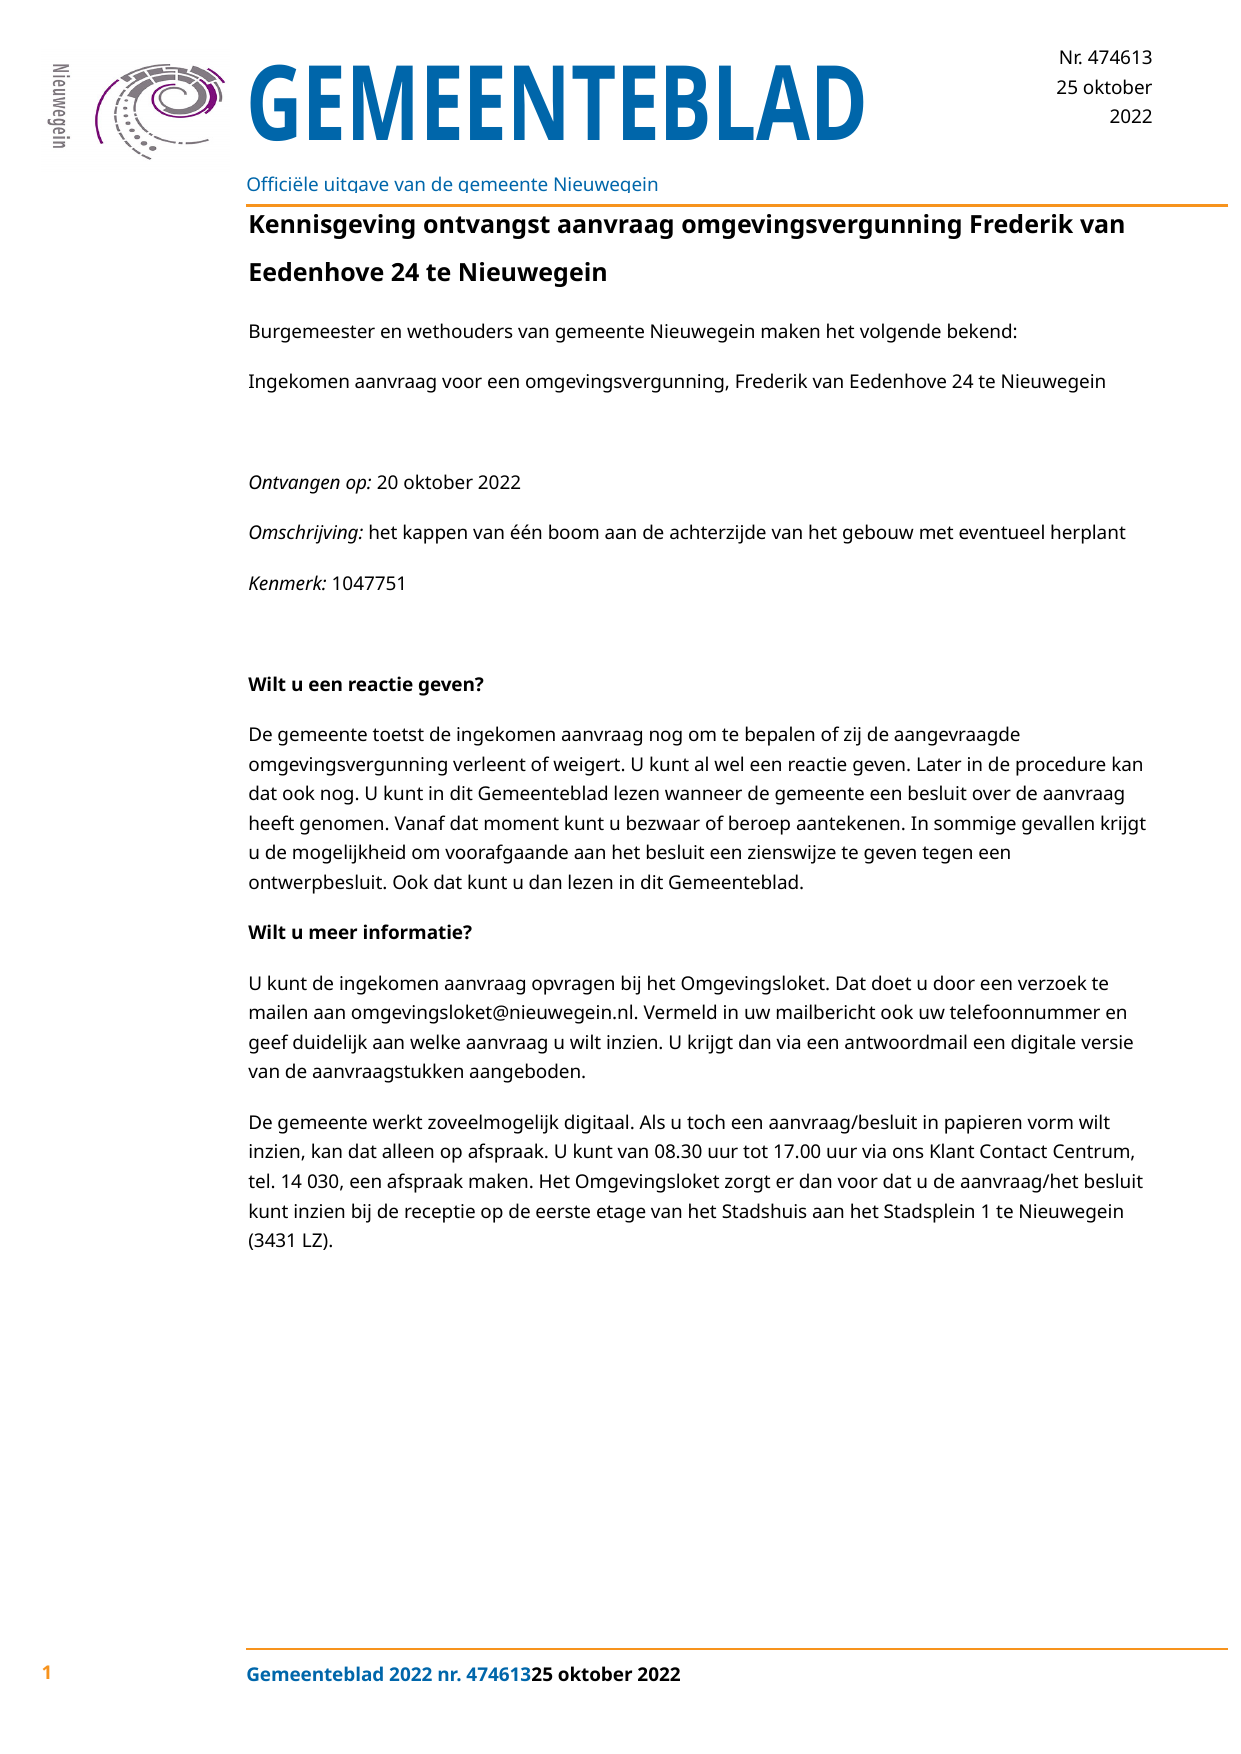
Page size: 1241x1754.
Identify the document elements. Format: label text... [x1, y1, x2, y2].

picture [41, 47, 231, 172]
text Ingekomen aanvraag voor een omgevingsvergunning, Frederik van Eedenhove 24 te Nieuwegein [248, 368, 1152, 394]
text Ontvangen op: 20 oktober 2022 [248, 469, 1152, 495]
text Omschrijving: het kappen van één boom aan de achterzijde van het gebouw met eventueel herplant [248, 519, 1152, 545]
text Wilt u meer informatie? [248, 919, 1152, 945]
text Burgemeester en wethouders van gemeente Nieuwegein maken het volgende bekend: [248, 318, 1152, 344]
text Kenmerk: 1047751 [248, 570, 1152, 596]
text Kennisgeving ontvangst aanvraag omgevingsvergunning Frederik van Eedenhove 24 te Nieuwegein [248, 207, 1152, 288]
text De gemeente werkt zoveelmogelijk digitaal. Als u toch een aanvraag/besluit in papieren vorm wilt inzien, kan dat alleen op afspraak. U kunt van 08.30 uur tot 17.00 uur via ons Klant Contact Centrum, tel. 14 030, een afspraak maken. Het Omgevingsloket zorgt er dan voor dat u de aanvraag/het besluit kunt inzien bij de receptie op de eerste etage van het Stadshuis aan het Stadsplein 1 te Nieuwegein (3431 LZ). [248, 1109, 1152, 1253]
text De gemeente toetst de ingekomen aanvraag nog om te bepalen of zij de aangevraagde omgevingsvergunning verleent of weigert. U kunt al wel een reactie geven. Later in de procedure kan dat ook nog. U kunt in dit Gemeenteblad lezen wanneer de gemeente een besluit over de aanvraag heeft genomen. Vanaf dat moment kunt u bezwaar of beroep aantekenen. In sommige gevallen krijgt u de mogelijkheid om voorafgaande aan het besluit een zienswijze te geven tegen een ontwerpbesluit. Ook dat kunt u dan lezen in dit Gemeenteblad. [248, 721, 1152, 895]
text Wilt u een reactie geven? [248, 671, 1152, 697]
text U kunt de ingekomen aanvraag opvragen bij het Omgevingsloket. Dat doet u door een verzoek te mailen aan omgevingsloket@nieuwegein.nl. Vermeld in uw mailbericht ook uw telefoonnummer en geef duidelijk aan welke aanvraag u wilt inzien. U krijgt dan via een antwoordmail een digitale versie van de aanvraagstukken aangeboden. [248, 970, 1152, 1084]
